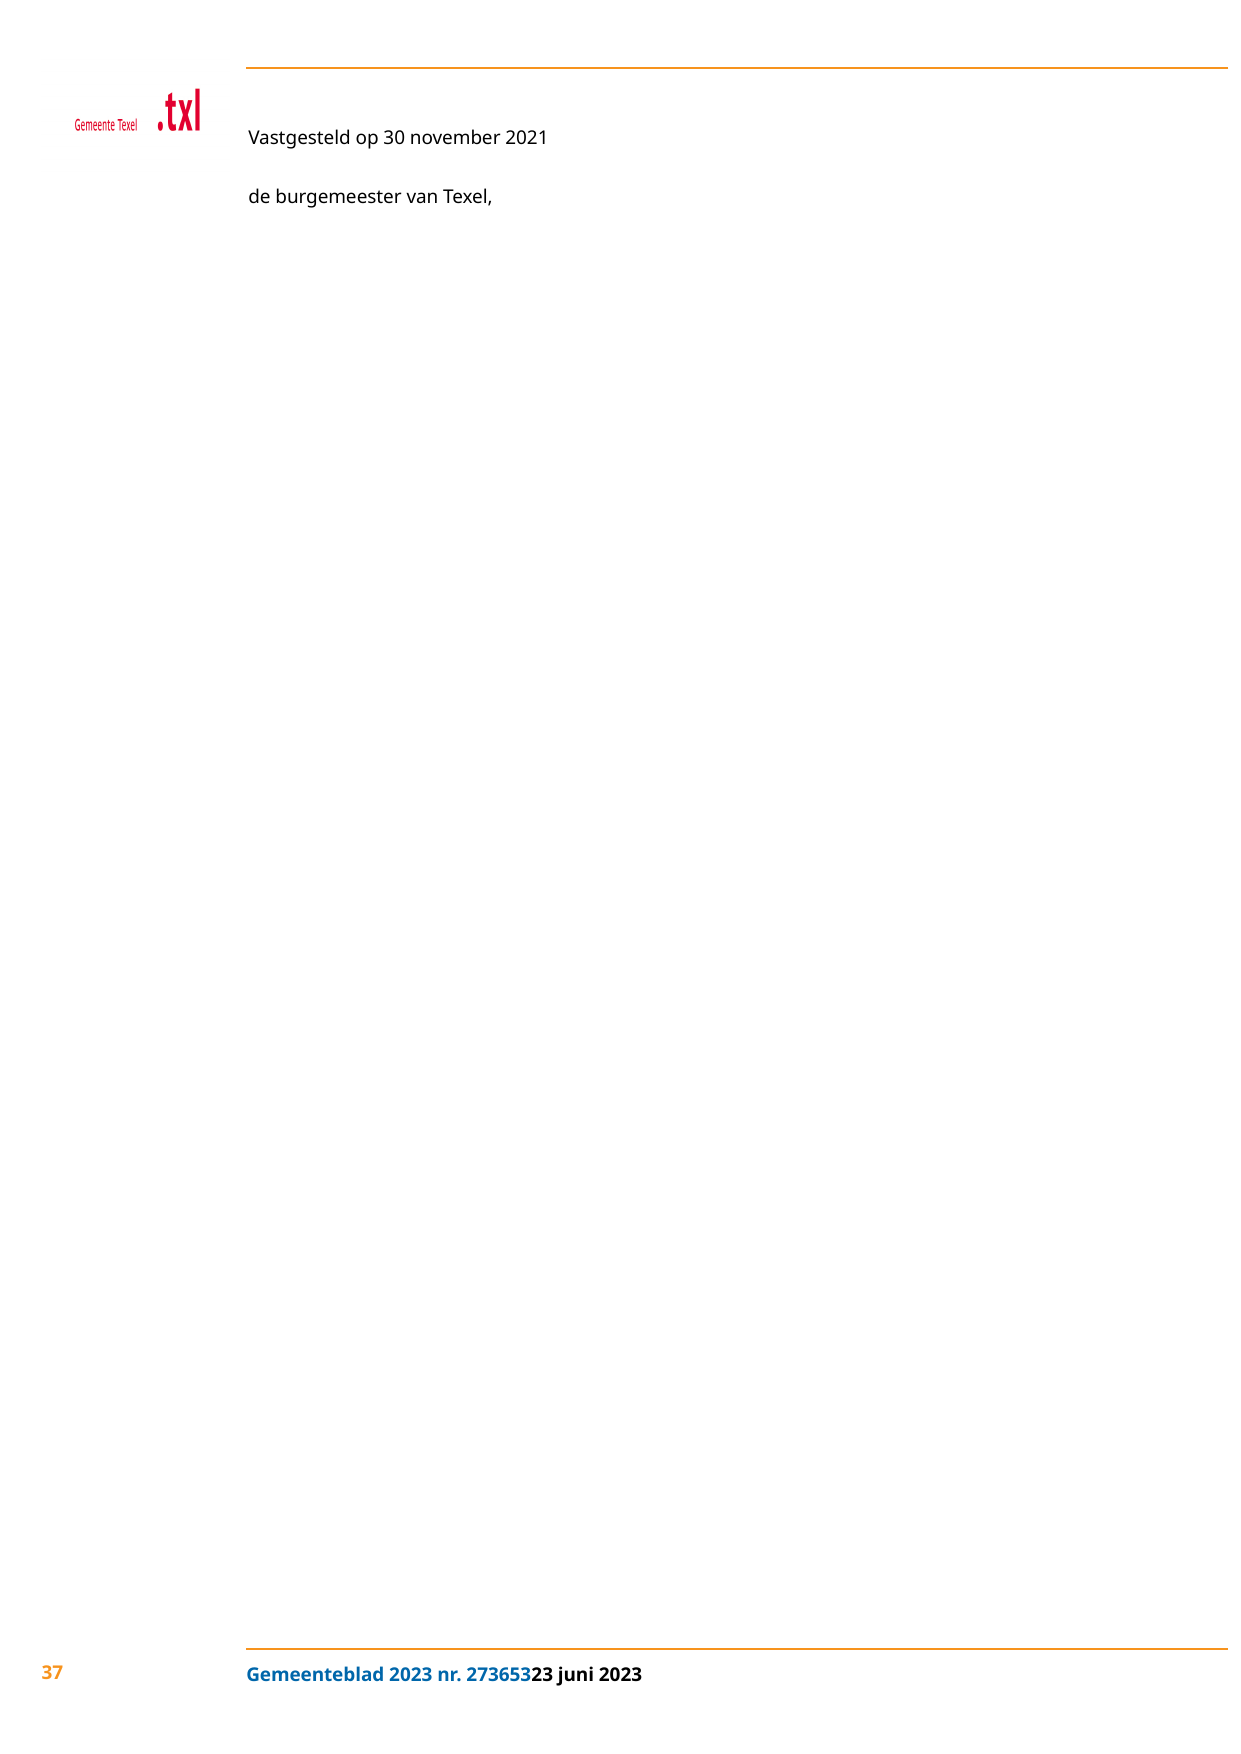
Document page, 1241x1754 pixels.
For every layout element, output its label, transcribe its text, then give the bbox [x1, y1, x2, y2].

text Vastgesteld op 30 november 2021 [248, 124, 1152, 150]
picture [41, 47, 231, 172]
text de burgemeester van Texel, [248, 183, 1152, 209]
